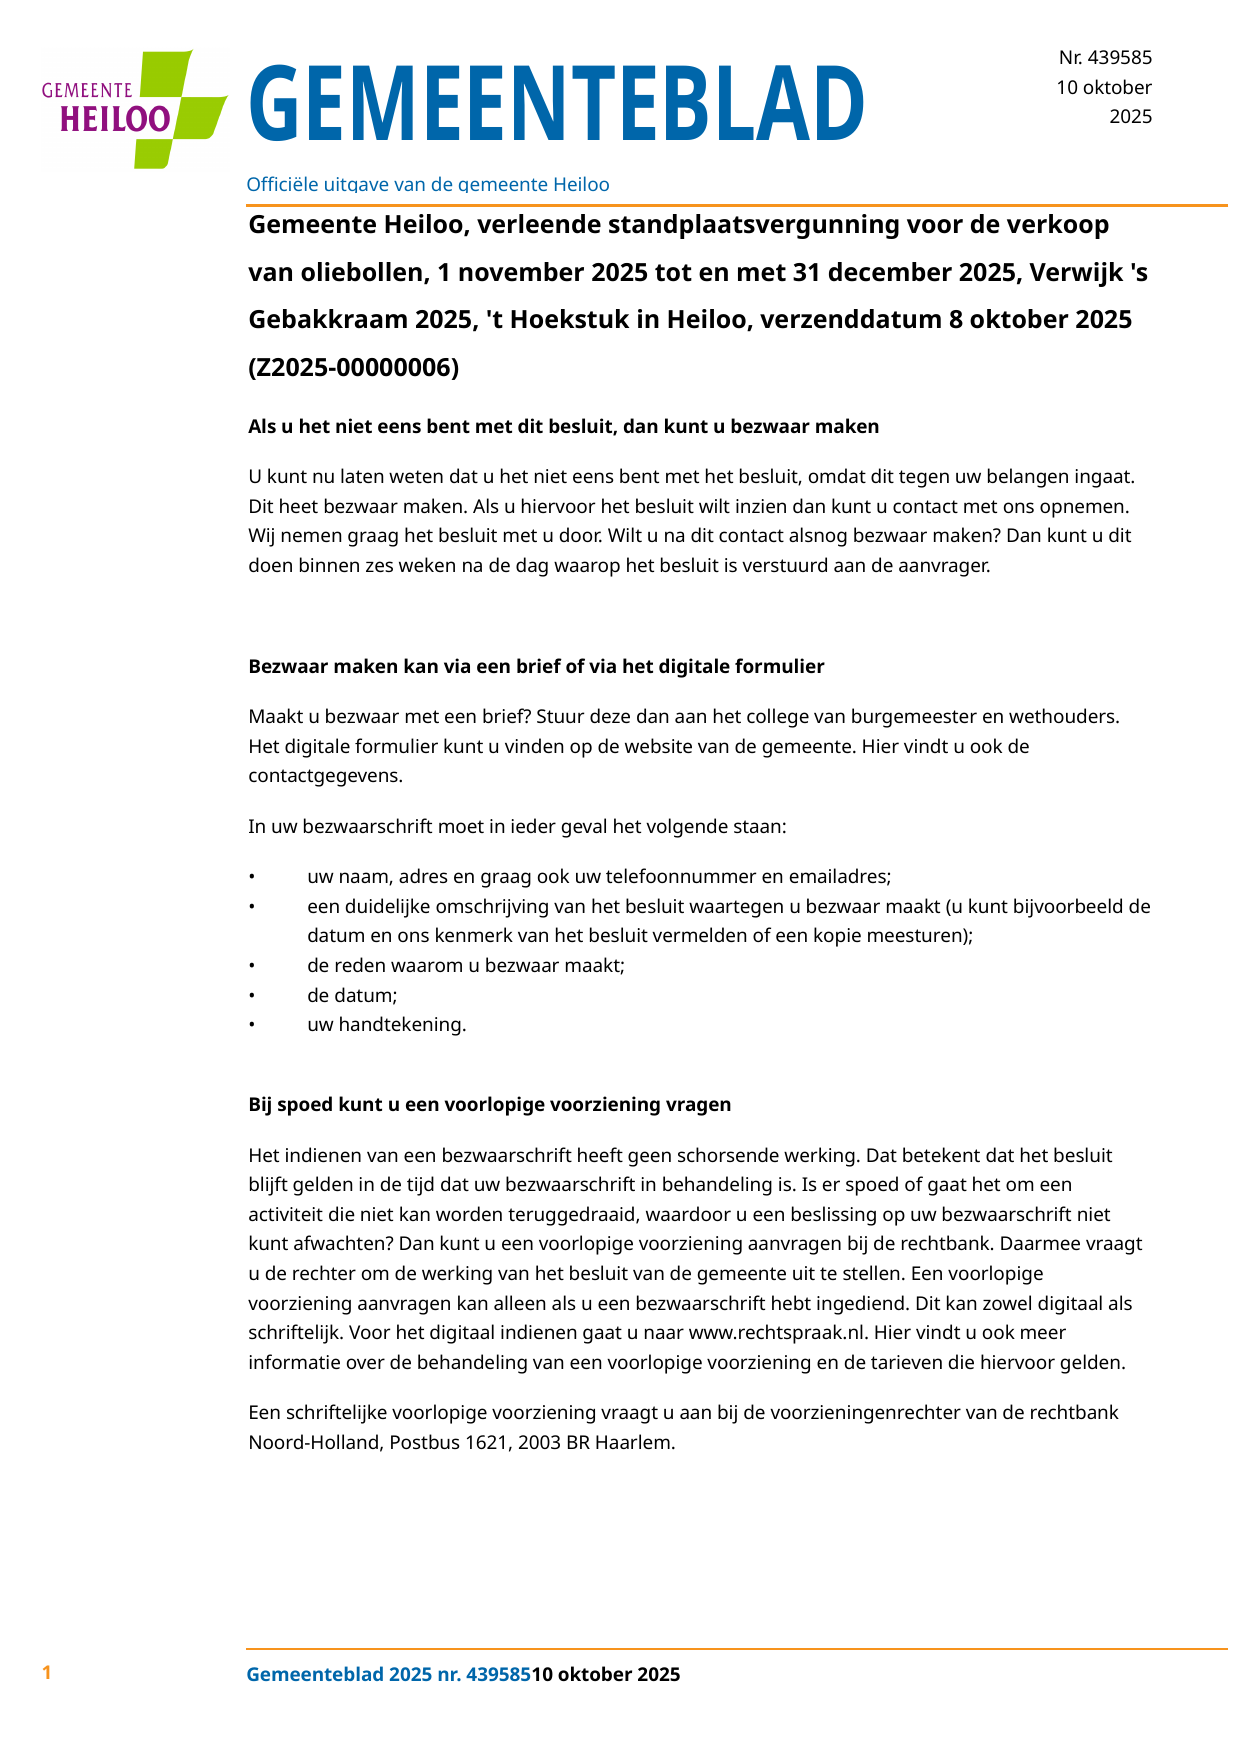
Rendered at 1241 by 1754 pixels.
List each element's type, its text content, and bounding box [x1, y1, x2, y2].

text U kunt nu laten weten dat u het niet eens bent met het besluit, omdat dit tegen uw belangen ingaat. Dit heet bezwaar maken. Als u hiervoor het besluit wilt inzien dan kunt u contact met ons opnemen. Wij nemen graag het besluit met u door. Wilt u na dit contact alsnog bezwaar maken? Dan kunt u dit doen binnen zes weken na de dag waarop het besluit is verstuurd aan de aanvrager. [248, 463, 1152, 578]
text Als u het niet eens bent met dit besluit, dan kunt u bezwaar maken [248, 413, 1152, 439]
picture [41, 47, 231, 172]
list uw handtekening. [248, 1011, 1152, 1037]
text Bij spoed kunt u een voorlopige voorziening vragen [248, 1091, 1152, 1117]
text Bezwaar maken kan via een brief of via het digitale formulier [248, 653, 1152, 679]
text Maakt u bezwaar met een brief? Stuur deze dan aan het college van burgemeester en wethouders. Het digitale formulier kunt u vinden op de website van de gemeente. Hier vindt u ook de contactgegevens. [248, 703, 1152, 788]
list de reden waarom u bezwaar maakt; [248, 952, 1152, 978]
text Gemeente Heiloo, verleende standplaatsvergunning voor de verkoop van oliebollen, 1 november 2025 tot en met 31 december 2025, Verwijk 's Gebakkraam 2025, 't Hoekstuk in Heiloo, verzenddatum 8 oktober 2025 (Z2025-00000006) [248, 207, 1152, 384]
list uw naam, adres en graag ook uw telefoonnummer en emailadres; [248, 863, 1152, 889]
text In uw bezwaarschrift moet in ieder geval het volgende staan: [248, 813, 1152, 839]
list een duidelijke omschrijving van het besluit waartegen u bezwaar maakt (u kunt bijvoorbeeld de datum en ons kenmerk van het besluit vermelden of een kopie meesturen); [248, 893, 1152, 948]
list de datum; [248, 982, 1152, 1008]
text Het indienen van een bezwaarschrift heeft geen schorsende werking. Dat betekent dat het besluit blijft gelden in de tijd dat uw bezwaarschrift in behandeling is. Is er spoed of gaat het om een activiteit die niet kan worden teruggedraaid, waardoor u een beslissing op uw bezwaarschrift niet kunt afwachten? Dan kunt u een voorlopige voorziening aanvragen bij de rechtbank. Daarmee vraagt u de rechter om de werking van het besluit van de gemeente uit te stellen. Een voorlopige voorziening aanvragen kan alleen als u een bezwaarschrift hebt ingediend. Dit kan zowel digitaal als schriftelijk. Voor het digitaal indienen gaat u naar www.rechtspraak.nl. Hier vindt u ook meer informatie over de behandeling van een voorlopige voorziening en de tarieven die hiervoor gelden. [248, 1142, 1152, 1375]
text Een schriftelijke voorlopige voorziening vraagt u aan bij de voorzieningenrechter van de rechtbank Noord-Holland, Postbus 1621, 2003 BR Haarlem. [248, 1399, 1152, 1455]
